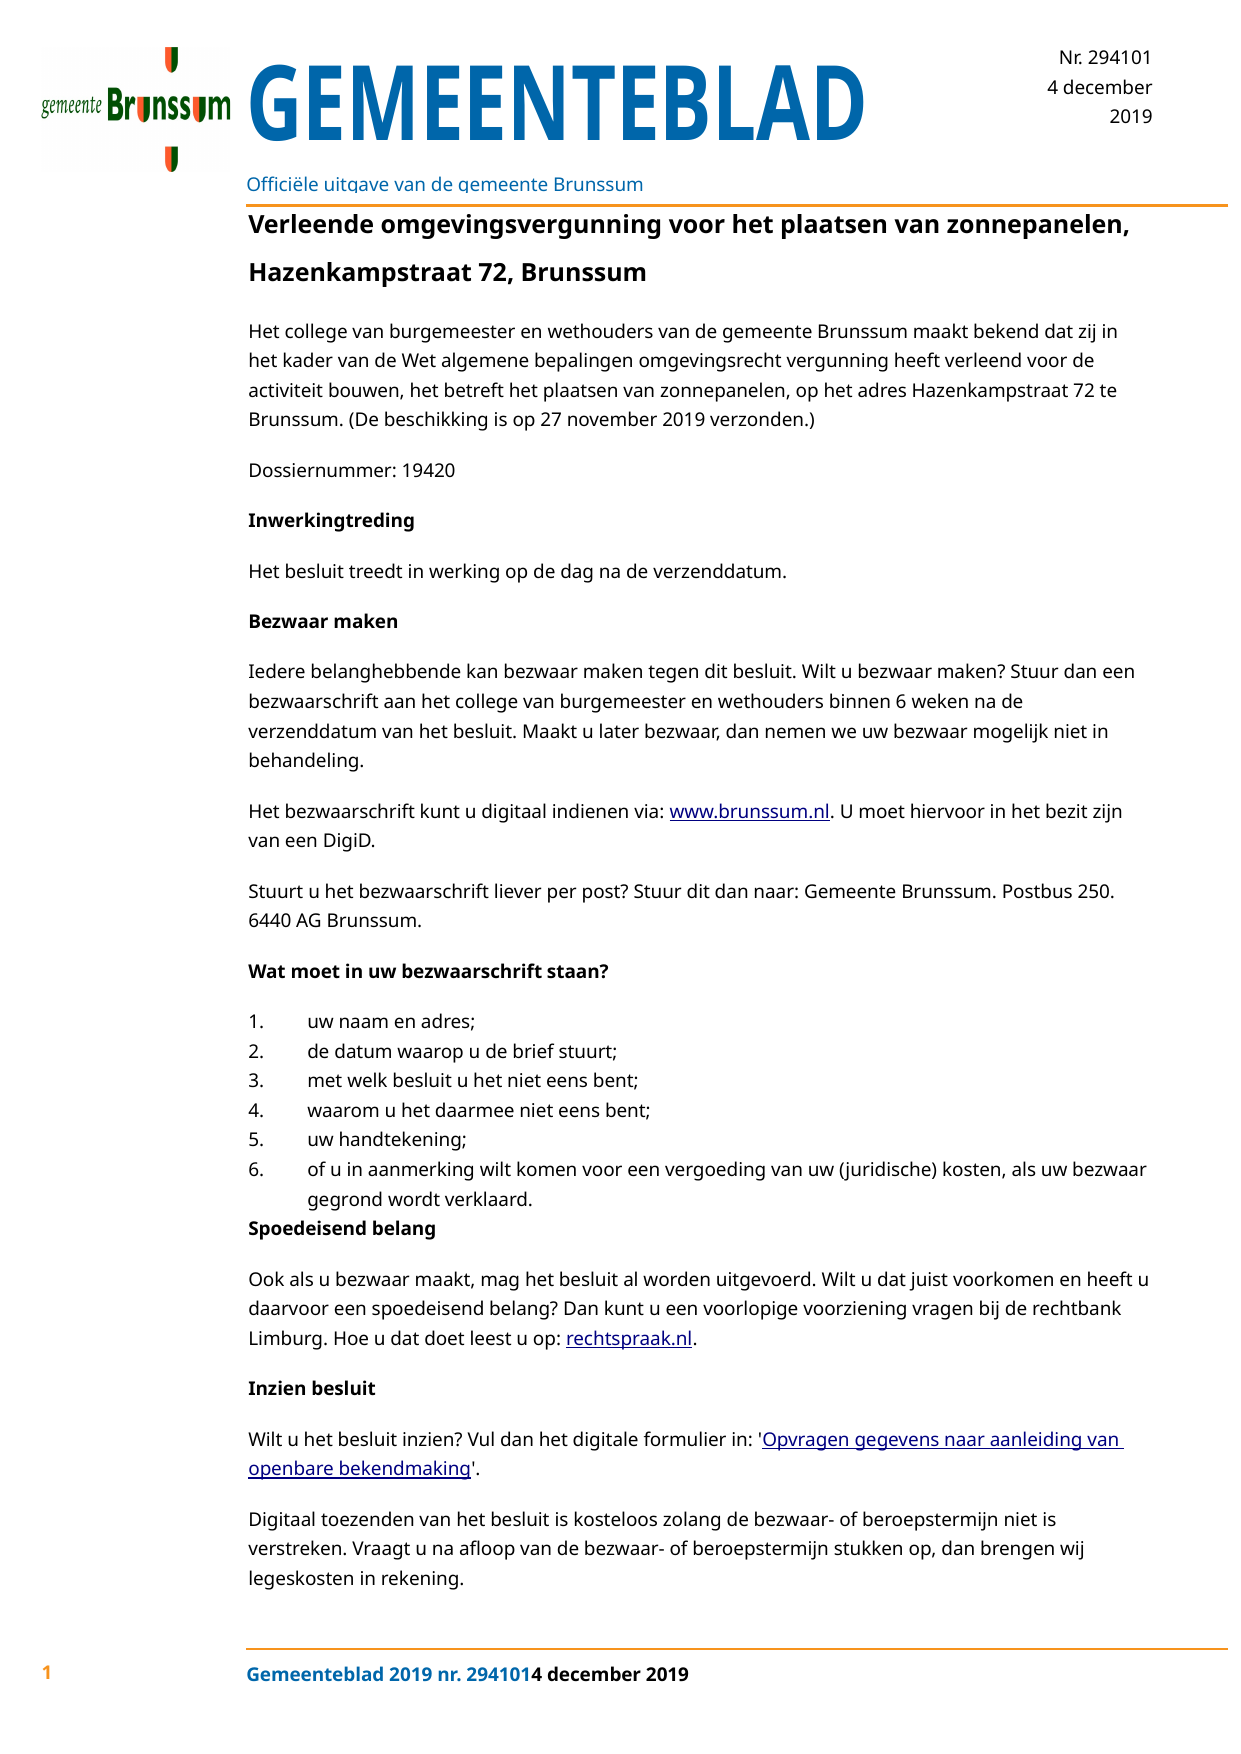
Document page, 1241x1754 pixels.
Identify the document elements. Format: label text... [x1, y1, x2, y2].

text Wat moet in uw bezwaarschrift staan? [248, 958, 1152, 984]
text Dossiernummer: 19420 [248, 457, 1152, 483]
text Verleende omgevingsvergunning voor het plaatsen van zonnepanelen, Hazenkampstraat 72, Brunssum [248, 207, 1152, 288]
text Bezwaar maken [248, 608, 1152, 634]
list uw naam en adres; [248, 1008, 1152, 1034]
text Iedere belanghebbende kan bezwaar maken tegen dit besluit. Wilt u bezwaar maken? Stuur dan een bezwaarschrift aan het college van burgemeester en wethouders binnen 6 weken na de verzenddatum van het besluit. Maakt u later bezwaar, dan nemen we uw bezwaar mogelijk niet in behandeling. [248, 659, 1152, 773]
list de datum waarop u de brief stuurt; [248, 1038, 1152, 1064]
list uw handtekening; [248, 1127, 1152, 1152]
text Ook als u bezwaar maakt, mag het besluit al worden uitgevoerd. Wilt u dat juist voorkomen en heeft u daarvoor een spoedeisend belang? Dan kunt u een voorlopige voorziening vragen bij de rechtbank Limburg. Hoe u dat doet leest u op: rechtspraak.nl. [248, 1266, 1152, 1351]
text Wilt u het besluit inzien? Vul dan het digitale formulier in: 'Opvragen gegevens naar aanleiding van openbare bekendmaking'. [248, 1426, 1152, 1481]
text Digitaal toezenden van het besluit is kosteloos zolang de bezwaar- of beroepstermijn niet is verstreken. Vraagt u na afloop van de bezwaar- of beroepstermijn stukken op, dan brengen wij legeskosten in rekening. [248, 1506, 1152, 1591]
list waarom u het daarmee niet eens bent; [248, 1097, 1152, 1123]
list of u in aanmerking wilt komen voor een vergoeding van uw (juridische) kosten, als uw bezwaar gegrond wordt verklaard. [248, 1156, 1152, 1212]
text Het college van burgemeester en wethouders van de gemeente Brunssum maakt bekend dat zij in het kader van de Wet algemene bepalingen omgevingsrecht vergunning heeft verleend voor de activiteit bouwen, het betreft het plaatsen van zonnepanelen, op het adres Hazenkampstraat 72 te Brunssum. (De beschikking is op 27 november 2019 verzonden.) [248, 318, 1152, 432]
text Stuurt u het bezwaarschrift liever per post? Stuur dit dan naar: Gemeente Brunssum. Postbus 250. 6440 AG Brunssum. [248, 878, 1152, 933]
text Spoedeisend belang [248, 1215, 1152, 1241]
text Het besluit treedt in werking op de dag na de verzenddatum. [248, 558, 1152, 584]
list met welk besluit u het niet eens bent; [248, 1067, 1152, 1093]
text Inwerkingtreding [248, 507, 1152, 533]
text Het bezwaarschrift kunt u digitaal indienen via: www.brunssum.nl. U moet hiervoor in het bezit zijn van een DigiD. [248, 798, 1152, 853]
text Inzien besluit [248, 1375, 1152, 1401]
picture [41, 47, 231, 172]
